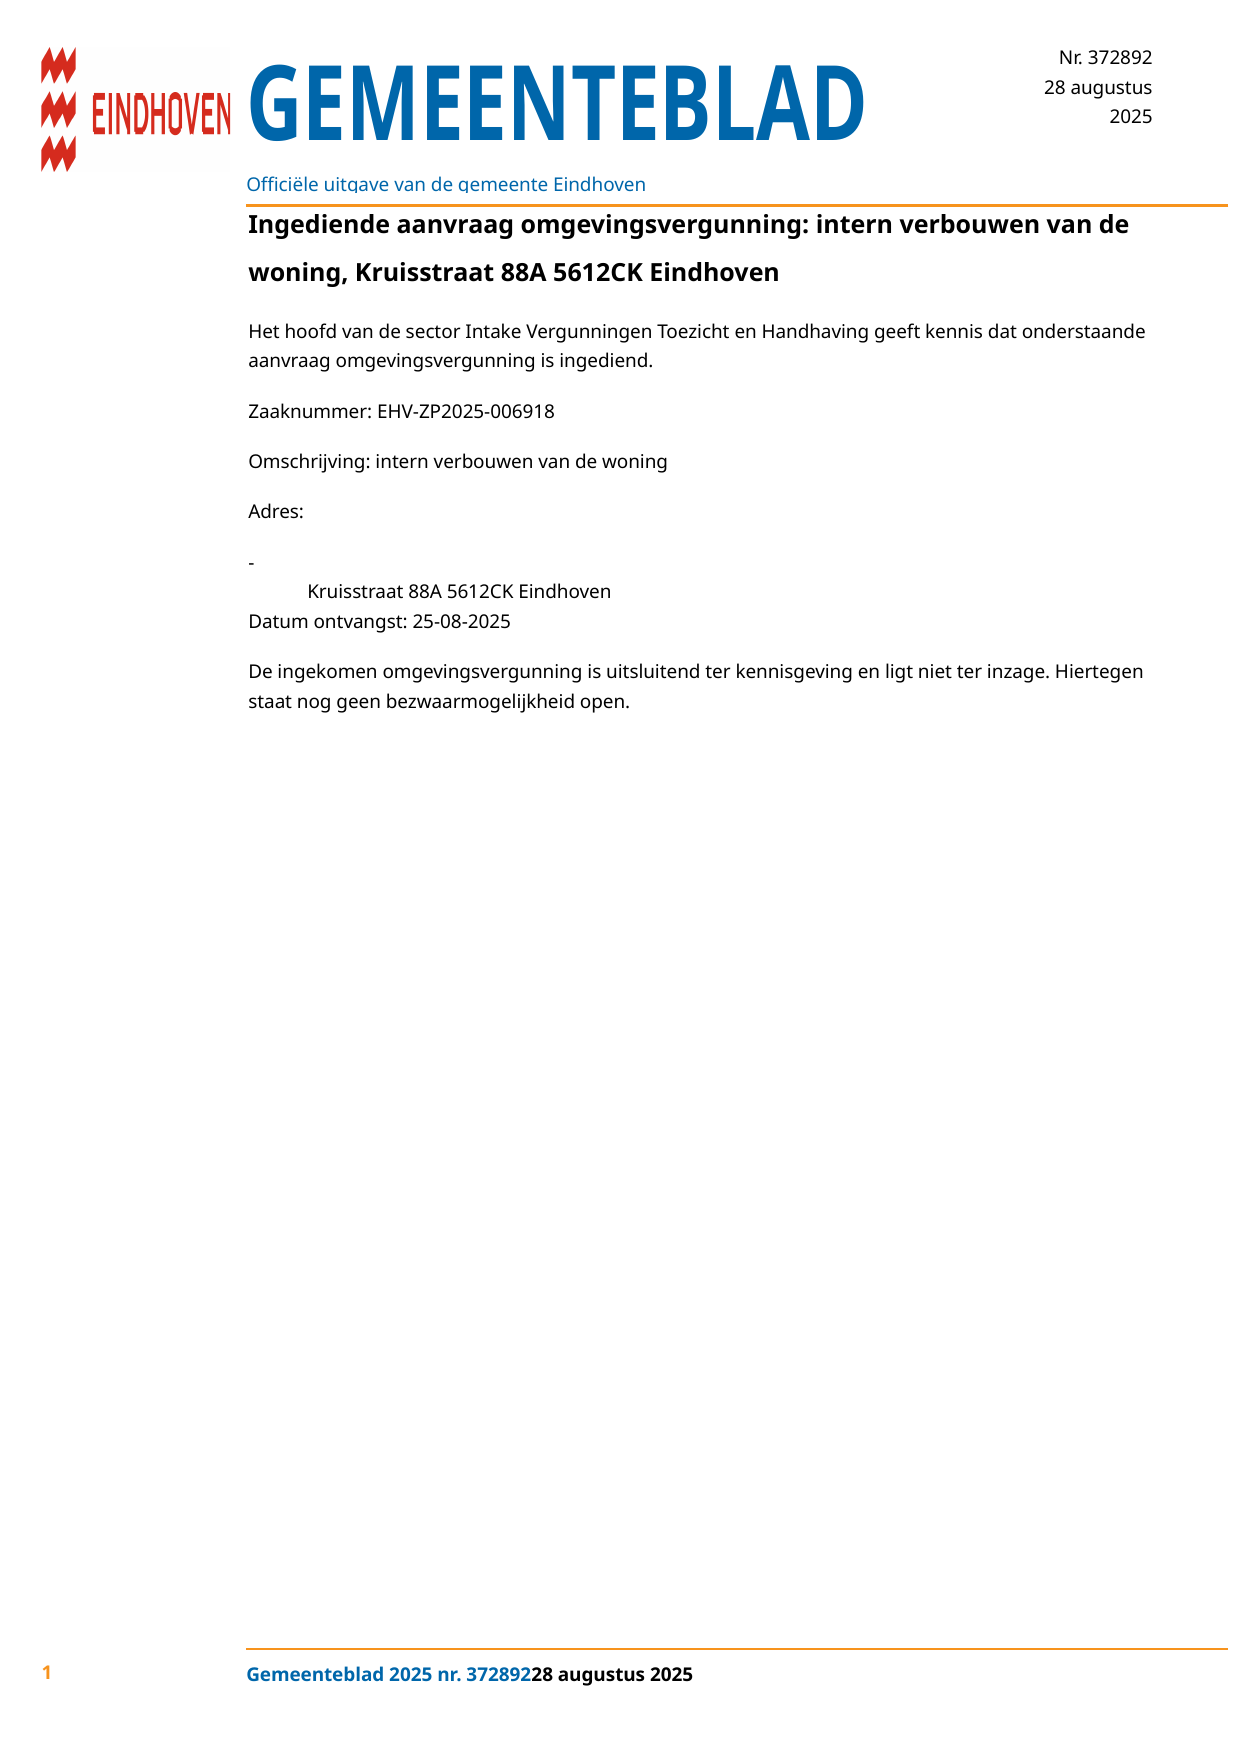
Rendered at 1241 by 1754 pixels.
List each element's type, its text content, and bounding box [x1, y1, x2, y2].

text Adres: [248, 499, 1152, 524]
picture [41, 47, 231, 172]
text De ingekomen omgevingsvergunning is uitsluitend ter kennisgeving en ligt niet ter inzage. Hiertegen staat nog geen bezwaarmogelijkheid open. [248, 659, 1152, 714]
text Datum ontvangst: 25-08-2025 [248, 608, 1152, 634]
text Het hoofd van de sector Intake Vergunningen Toezicht en Handhaving geeft kennis dat onderstaande aanvraag omgevingsvergunning is ingediend. [248, 318, 1152, 373]
text Omschrijving: intern verbouwen van de woning [248, 448, 1152, 474]
list Kruisstraat 88A 5612CK Eindhoven [248, 579, 1152, 604]
text Zaaknummer: EHV-ZP2025-006918 [248, 398, 1152, 424]
text Ingediende aanvraag omgevingsvergunning: intern verbouwen van de woning, Kruisstraat 88A 5612CK Eindhoven [248, 207, 1152, 288]
